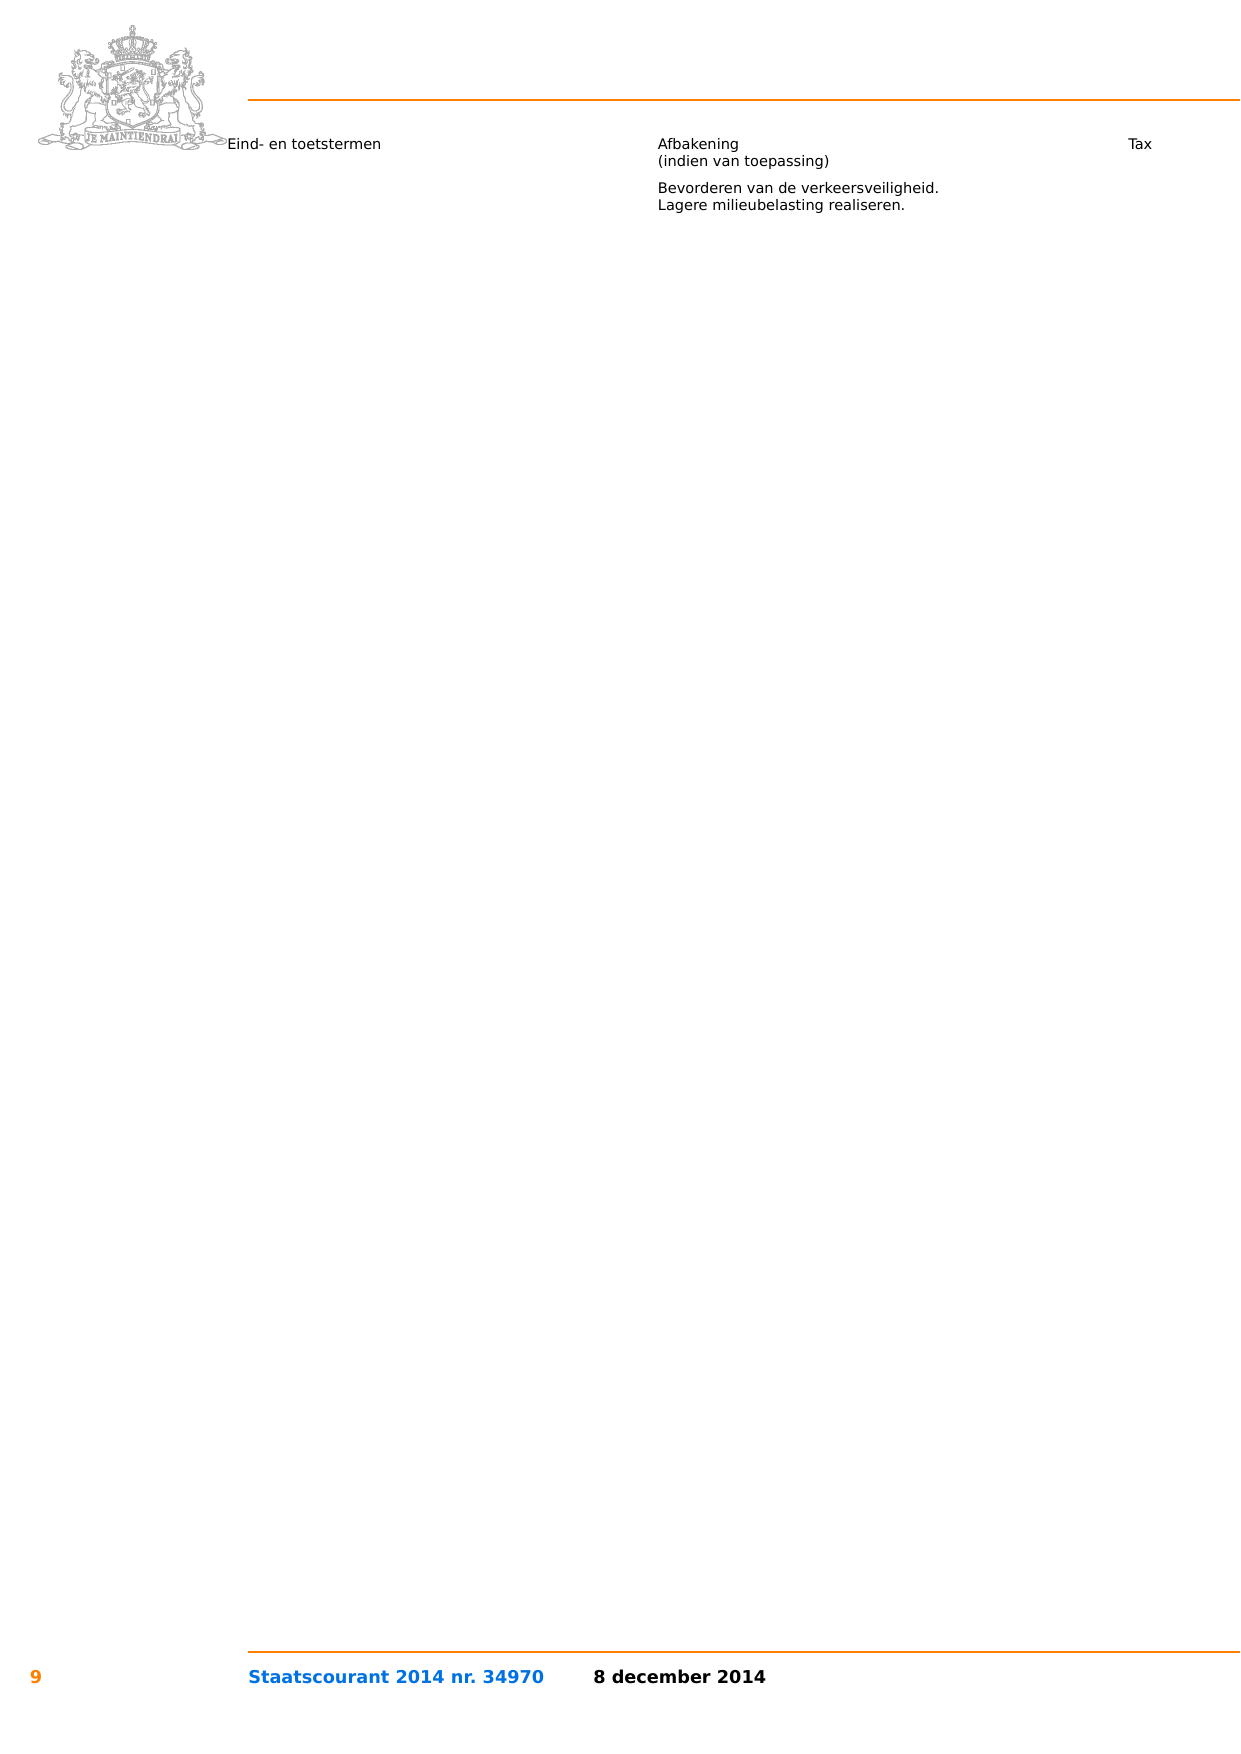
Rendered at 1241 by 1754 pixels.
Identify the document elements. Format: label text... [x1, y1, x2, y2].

table_cell Bevorderen van de verkeersveiligheid. Lagere milieubelasting realiseren. [652, 175, 1122, 219]
table_cell [131, 175, 198, 219]
table_cell [1123, 175, 1163, 219]
table_cell [199, 175, 651, 219]
picture [38, 25, 227, 150]
table_header Afbakening (indien van toepassing) [652, 131, 1122, 174]
table_header Tax [1123, 131, 1163, 174]
table_header Eind- en toetstermen [131, 131, 651, 174]
